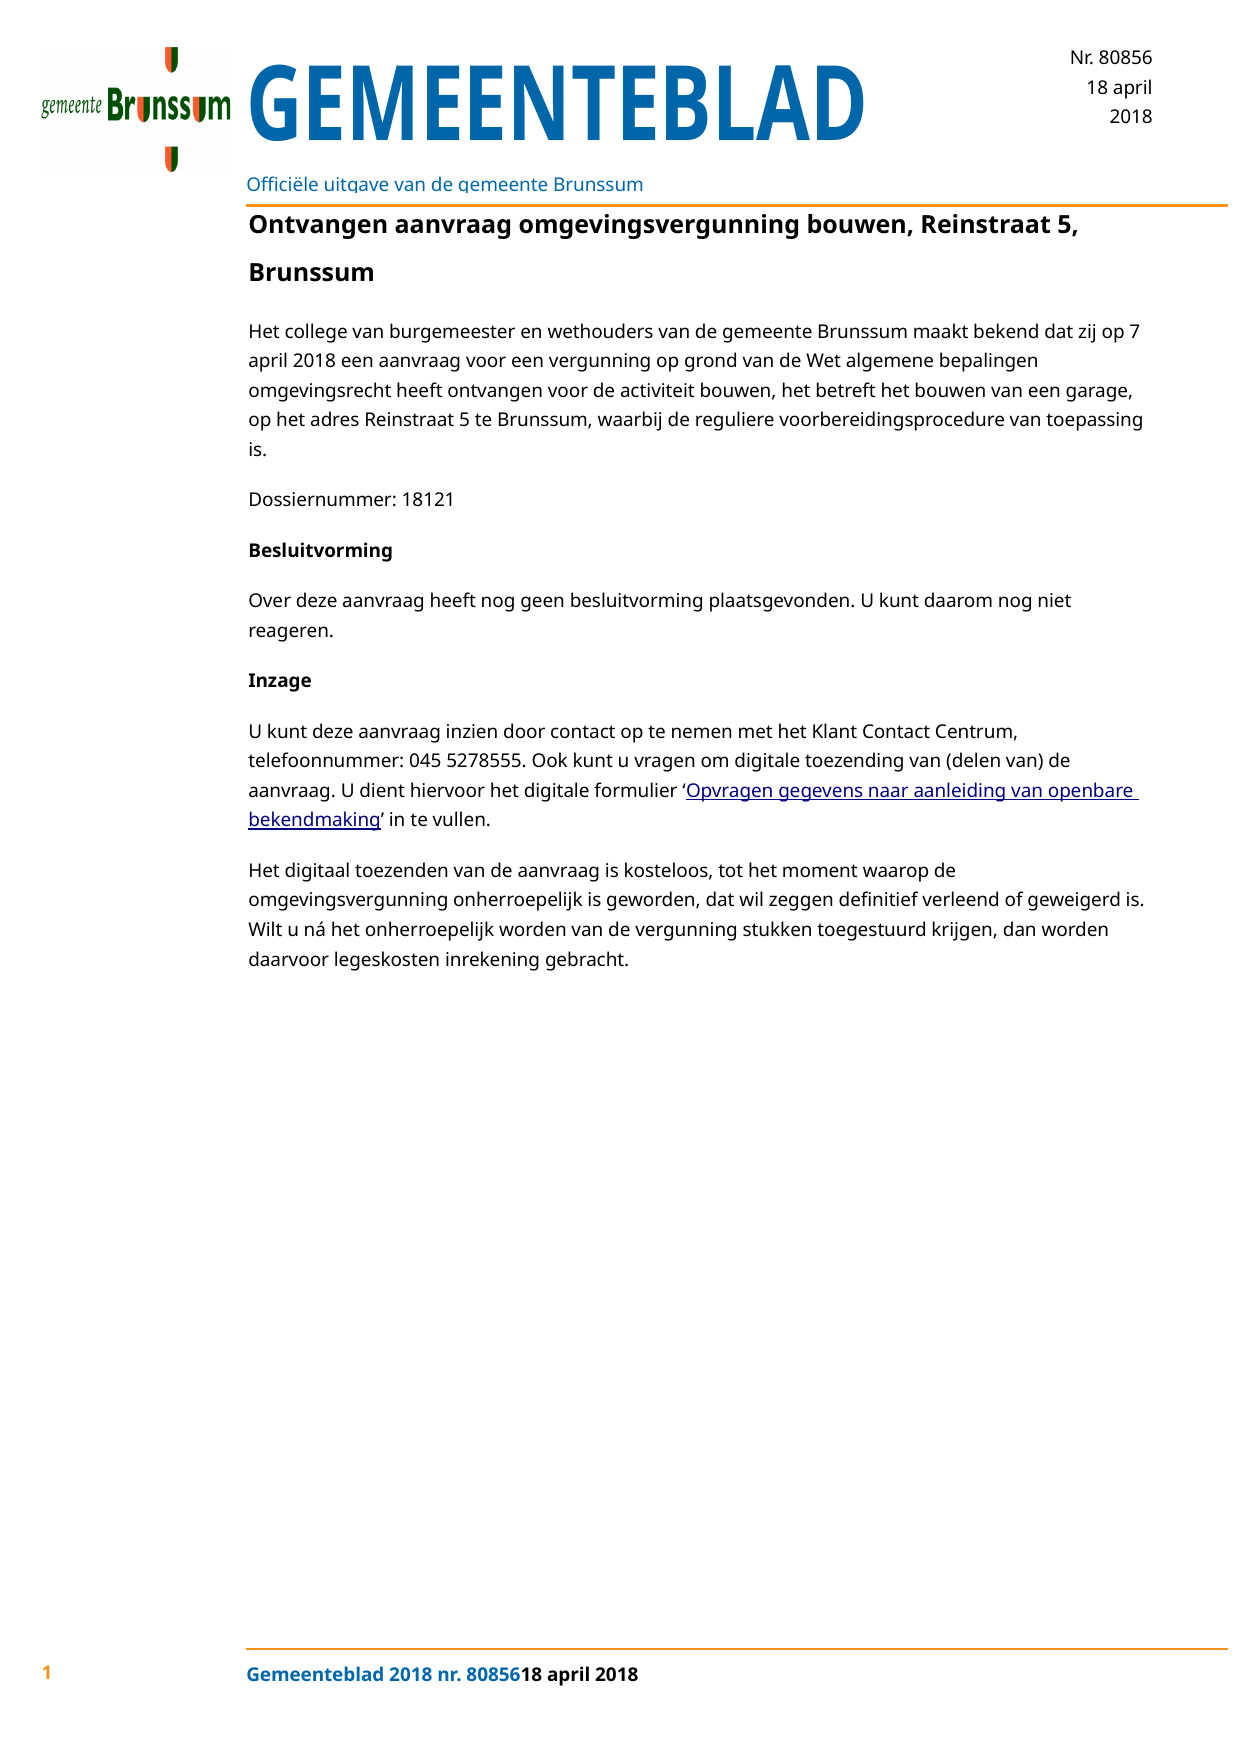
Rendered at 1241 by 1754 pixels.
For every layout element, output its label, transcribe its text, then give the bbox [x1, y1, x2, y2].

text Inzage [248, 667, 1152, 693]
text Over deze aanvraag heeft nog geen besluitvorming plaatsgevonden. U kunt daarom nog niet reageren. [248, 587, 1152, 643]
text Dossiernummer: 18121 [248, 487, 1152, 512]
picture [41, 47, 231, 172]
text Het college van burgemeester en wethouders van de gemeente Brunssum maakt bekend dat zij op 7 april 2018 een aanvraag voor een vergunning op grond van de Wet algemene bepalingen omgevingsrecht heeft ontvangen voor de activiteit bouwen, het betreft het bouwen van een garage, op het adres Reinstraat 5 te Brunssum, waarbij de reguliere voorbereidingsprocedure van toepassing is. [248, 318, 1152, 462]
text Het digitaal toezenden van de aanvraag is kosteloos, tot het moment waarop de omgevingsvergunning onherroepelijk is geworden, dat wil zeggen definitief verleend of geweigerd is. Wilt u ná het onherroepelijk worden van de vergunning stukken toegestuurd krijgen, dan worden daarvoor legeskosten inrekening gebracht. [248, 857, 1152, 972]
text U kunt deze aanvraag inzien door contact op te nemen met het Klant Contact Centrum, telefoonnummer: 045 5278555. Ook kunt u vragen om digitale toezending van (delen van) de aanvraag. U dient hiervoor het digitale formulier ‘Opvragen gegevens naar aanleiding van openbare bekendmaking’ in te vullen. [248, 718, 1152, 832]
text Ontvangen aanvraag omgevingsvergunning bouwen, Reinstraat 5, Brunssum [248, 207, 1152, 288]
text Besluitvorming [248, 537, 1152, 563]
